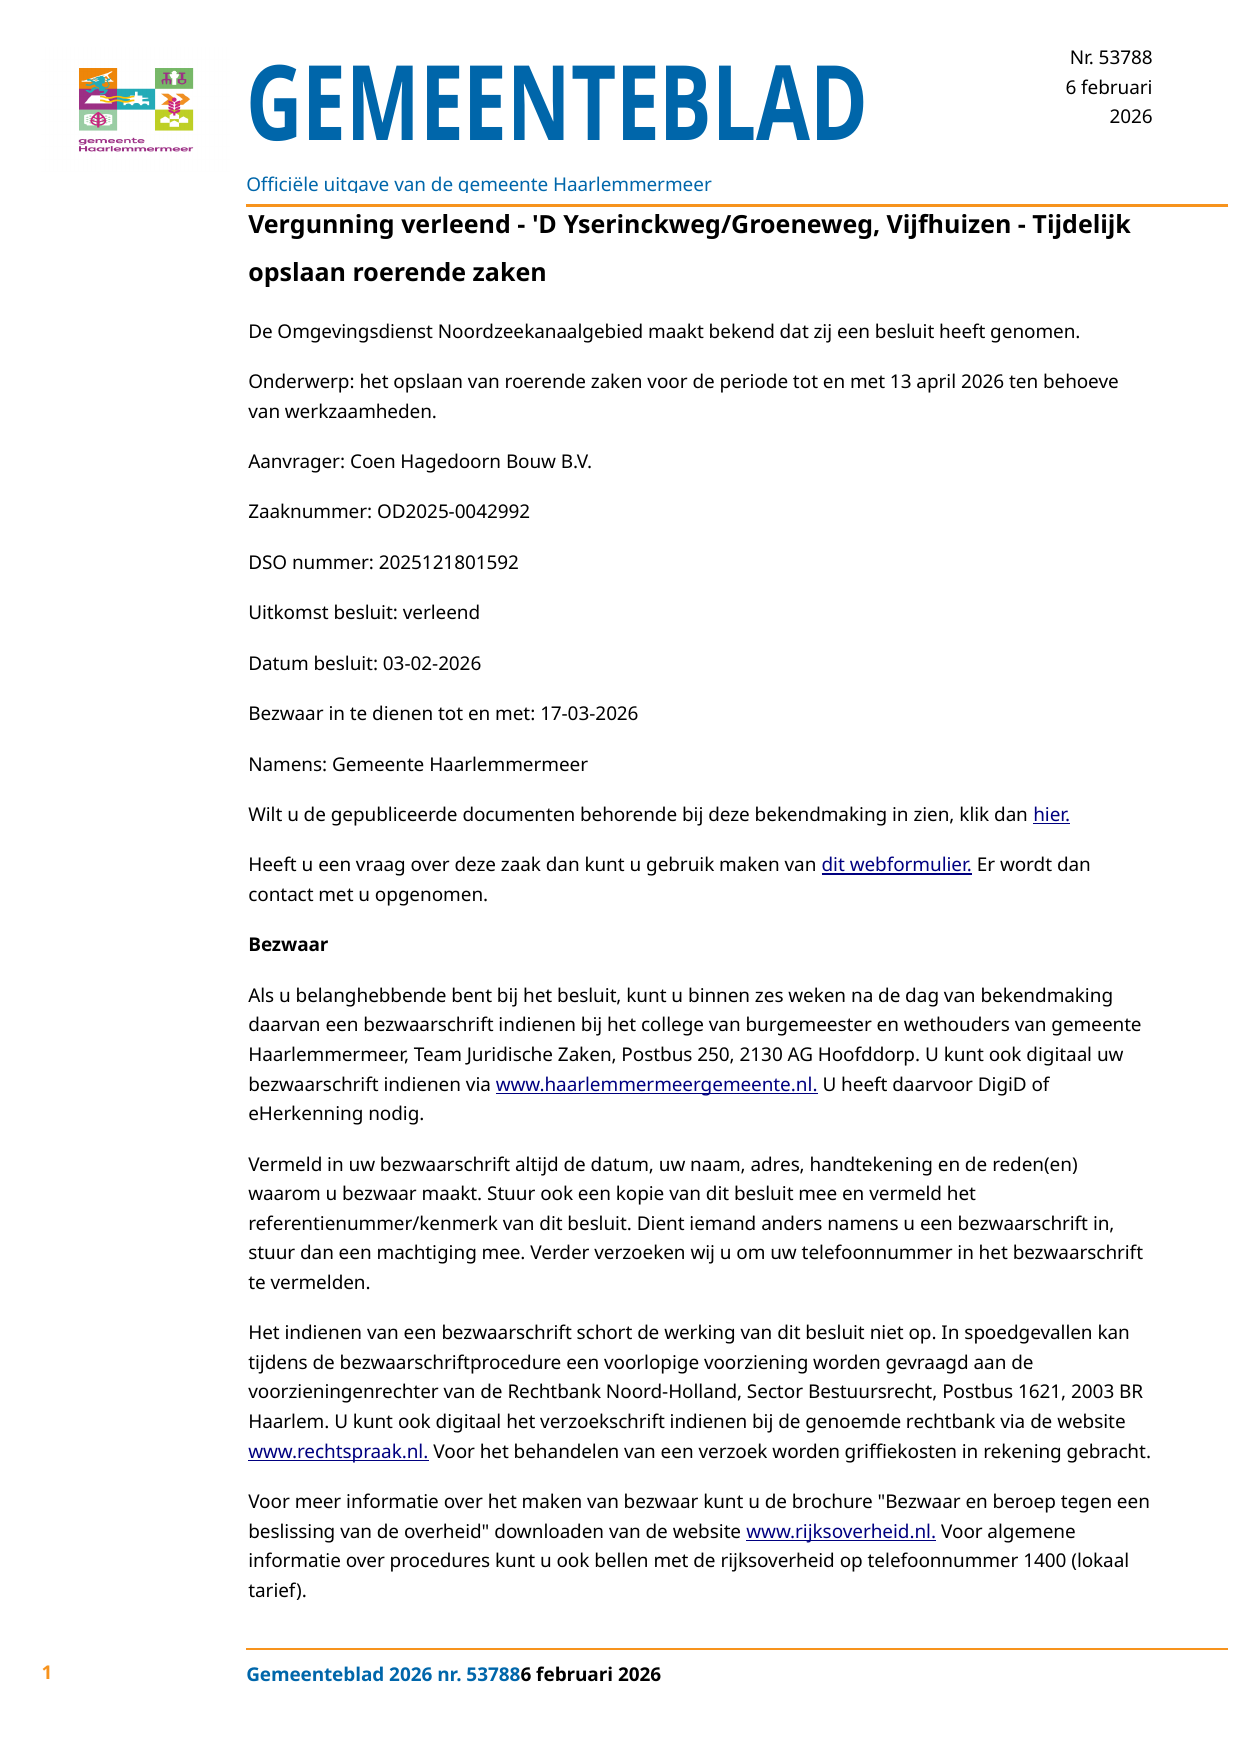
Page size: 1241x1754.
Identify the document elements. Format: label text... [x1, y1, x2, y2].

text Vergunning verleend - 'D Yserinckweg/Groeneweg, Vijfhuizen - Tijdelijk opslaan roerende zaken [248, 207, 1152, 288]
text Bezwaar [248, 932, 1152, 957]
text Datum besluit: 03-02-2026 [248, 650, 1152, 676]
text Onderwerp: het opslaan van roerende zaken voor de periode tot en met 13 april 2026 ten behoeve van werkzaamheden. [248, 368, 1152, 424]
text Wilt u de gepubliceerde documenten behorende bij deze bekendmaking in zien, klik dan hier. [248, 801, 1152, 827]
text Als u belanghebbende bent bij het besluit, kunt u binnen zes weken na de dag van bekendmaking daarvan een bezwaarschrift indienen bij het college van burgemeester en wethouders van gemeente Haarlemmermeer, Team Juridische Zaken, Postbus 250, 2130 AG Hoofddorp. U kunt ook digitaal uw bezwaarschrift indienen via www.haarlemmermeergemeente.nl. U heeft daarvoor DigiD of eHerkenning nodig. [248, 982, 1152, 1126]
text Uitkomst besluit: verleend [248, 599, 1152, 625]
text Zaaknummer: OD2025-0042992 [248, 499, 1152, 524]
text Namens: Gemeente Haarlemmermeer [248, 751, 1152, 777]
text Aanvrager: Coen Hagedoorn Bouw B.V. [248, 448, 1152, 474]
picture [41, 47, 231, 172]
text Vermeld in uw bezwaarschrift altijd de datum, uw naam, adres, handtekening en de reden(en) waarom u bezwaar maakt. Stuur ook een kopie van dit besluit mee en vermeld het referentienummer/kenmerk van dit besluit. Dient iemand anders namens u een bezwaarschrift in, stuur dan een machtiging mee. Verder verzoeken wij u om uw telefoonnummer in het bezwaarschrift te vermelden. [248, 1151, 1152, 1295]
text DSO nummer: 2025121801592 [248, 549, 1152, 575]
text De Omgevingsdienst Noordzeekanaalgebied maakt bekend dat zij een besluit heeft genomen. [248, 318, 1152, 344]
text Voor meer informatie over het maken van bezwaar kunt u de brochure "Bezwaar en beroep tegen een beslissing van de overheid" downloaden van de website www.rijksoverheid.nl. Voor algemene informatie over procedures kunt u ook bellen met de rijksoverheid op telefoonnummer 1400 (lokaal tarief). [248, 1488, 1152, 1603]
text Bezwaar in te dienen tot en met: 17-03-2026 [248, 700, 1152, 726]
text Heeft u een vraag over deze zaak dan kunt u gebruik maken van dit webformulier. Er wordt dan contact met u opgenomen. [248, 852, 1152, 907]
text Het indienen van een bezwaarschrift schort de werking van dit besluit niet op. In spoedgevallen kan tijdens de bezwaarschriftprocedure een voorlopige voorziening worden gevraagd aan de voorzieningenrechter van de Rechtbank Noord-Holland, Sector Bestuursrecht, Postbus 1621, 2003 BR Haarlem. U kunt ook digitaal het verzoekschrift indienen bij de genoemde rechtbank via de website www.rechtspraak.nl. Voor het behandelen van een verzoek worden griffiekosten in rekening gebracht. [248, 1319, 1152, 1464]
